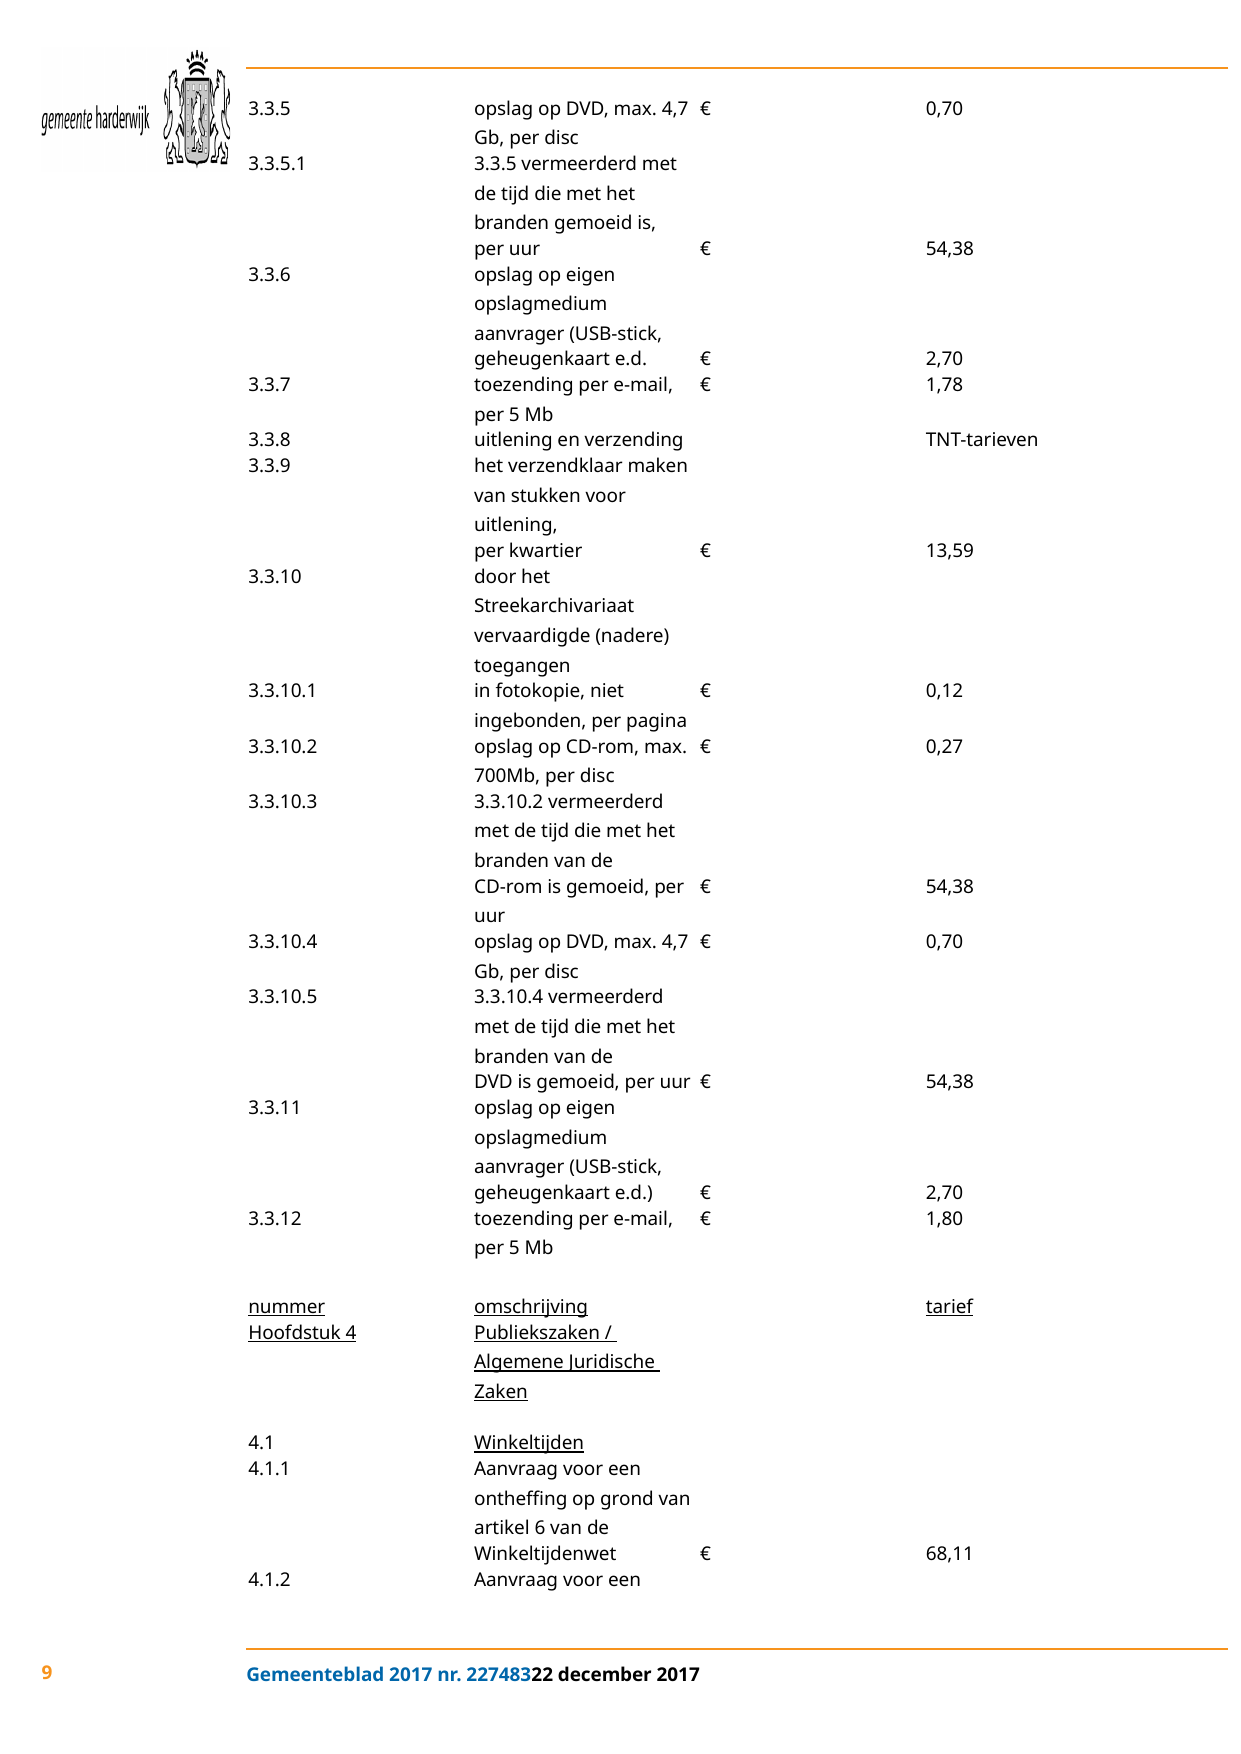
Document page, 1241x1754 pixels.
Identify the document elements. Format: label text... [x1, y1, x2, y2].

table_cell per kwartier [474, 537, 700, 563]
table_cell 3.3.11 [248, 1094, 474, 1179]
table_cell Aanvraag voor een [474, 1566, 700, 1592]
table_cell [926, 984, 1152, 1068]
picture [41, 47, 231, 172]
table_cell opslag op eigen opslagmedium aanvrager (USB-stick, [474, 261, 700, 346]
table_cell [700, 1566, 926, 1592]
table_cell 3.3.10.4 [248, 928, 474, 984]
table_cell [700, 984, 926, 1068]
table_cell [926, 1455, 1152, 1540]
table_cell [248, 1179, 474, 1205]
table_cell [700, 1430, 926, 1455]
table_cell € [700, 1205, 926, 1260]
table_cell 3.3.10.1 [248, 678, 474, 733]
table_cell [248, 1540, 474, 1566]
table_cell het verzendklaar maken van stukken voor uitlening, [474, 453, 700, 537]
table_cell [926, 1566, 1152, 1592]
table_cell [700, 1094, 926, 1179]
table_cell [248, 235, 474, 261]
table_cell 3.3.5 [248, 95, 474, 150]
table_cell uitlening en verzending [474, 427, 700, 452]
table_cell 3.3.5 vermeerderd met de tijd die met het branden gemoeid is, [474, 150, 700, 235]
table_cell € [700, 537, 926, 563]
table_cell € [700, 1540, 926, 1566]
table_cell CD-rom is gemoeid, per uur [474, 873, 700, 928]
table_cell 0,70 [926, 95, 1152, 150]
table_cell 3.3.9 [248, 453, 474, 537]
table_cell [700, 788, 926, 873]
table_cell [926, 1430, 1152, 1455]
table_cell 4.1.2 [248, 1566, 474, 1592]
table_cell opslag op CD-rom, max. 700Mb, per disc [474, 733, 700, 788]
table_cell € [700, 928, 926, 984]
table_header nummer [248, 1293, 474, 1319]
table_cell per uur [474, 235, 700, 261]
table_cell € [700, 678, 926, 733]
table_header omschrijving [474, 1293, 700, 1319]
table_cell [248, 1404, 474, 1429]
table_cell 0,27 [926, 733, 1152, 788]
table_cell € [700, 235, 926, 261]
table_cell 4.1 [248, 1430, 474, 1455]
table_cell 3.3.10.4 vermeerderd met de tijd die met het branden van de [474, 984, 700, 1068]
table_cell Winkeltijden [474, 1430, 700, 1455]
table_cell € [700, 346, 926, 371]
table_cell 2,70 [926, 1179, 1152, 1205]
table_cell [700, 453, 926, 537]
table_cell [700, 261, 926, 346]
table_header tarief [926, 1293, 1152, 1319]
table_cell 4.1.1 [248, 1455, 474, 1540]
table_cell [700, 1455, 926, 1540]
table_cell 2,70 [926, 346, 1152, 371]
table_cell 1,78 [926, 371, 1152, 427]
table_cell [700, 563, 926, 677]
table_cell € [700, 1179, 926, 1205]
table_cell TNT-tarieven [926, 427, 1152, 452]
table_cell 54,38 [926, 873, 1152, 928]
table_cell 68,11 [926, 1540, 1152, 1566]
table_cell 3.3.8 [248, 427, 474, 452]
table_cell opslag op eigen opslagmedium aanvrager (USB-stick, [474, 1094, 700, 1179]
table_cell Aanvraag voor een ontheffing op grond van artikel 6 van de [474, 1455, 700, 1540]
table_cell 3.3.6 [248, 261, 474, 346]
table_cell [926, 1404, 1152, 1429]
table_cell 3.3.5.1 [248, 150, 474, 235]
table_cell [926, 788, 1152, 873]
table_cell [700, 150, 926, 235]
table_cell in fotokopie, niet ingebonden, per pagina [474, 678, 700, 733]
table_cell [926, 563, 1152, 677]
table_cell 54,38 [926, 1069, 1152, 1094]
table_cell [926, 1094, 1152, 1179]
table_cell 0,70 [926, 928, 1152, 984]
table_cell [248, 873, 474, 928]
table_cell 3.3.10 [248, 563, 474, 677]
table_cell toezending per e-mail, per 5 Mb [474, 1205, 700, 1260]
table_cell [926, 150, 1152, 235]
table_cell € [700, 95, 926, 150]
table_cell geheugenkaart e.d. [474, 346, 700, 371]
table_cell [474, 1404, 700, 1429]
table_cell € [700, 873, 926, 928]
table_cell door het Streekarchivariaat vervaardigde (nadere) toegangen [474, 563, 700, 677]
table_cell 3.3.10.3 [248, 788, 474, 873]
table_cell [700, 427, 926, 452]
table_cell [248, 1069, 474, 1094]
table_cell [926, 453, 1152, 537]
table_cell [248, 537, 474, 563]
table_cell € [700, 371, 926, 427]
table_cell [926, 1319, 1152, 1404]
table_header [700, 1293, 926, 1319]
table_cell € [700, 733, 926, 788]
table_cell Hoofdstuk 4 [248, 1319, 474, 1404]
table_cell toezending per e-mail, per 5 Mb [474, 371, 700, 427]
table_cell € [700, 1069, 926, 1094]
table_cell 3.3.10.2 vermeerderd met de tijd die met het branden van de [474, 788, 700, 873]
table_cell 1,80 [926, 1205, 1152, 1260]
table_cell 3.3.10.2 [248, 733, 474, 788]
table_cell Winkeltijdenwet [474, 1540, 700, 1566]
table_cell [700, 1404, 926, 1429]
table_cell Publiekszaken / Algemene Juridische Zaken [474, 1319, 700, 1404]
table_cell 13,59 [926, 537, 1152, 563]
table_cell DVD is gemoeid, per uur [474, 1069, 700, 1094]
table_cell 3.3.10.5 [248, 984, 474, 1068]
table_cell [248, 346, 474, 371]
table_cell 0,12 [926, 678, 1152, 733]
table_cell opslag op DVD, max. 4,7 Gb, per disc [474, 928, 700, 984]
table_cell 54,38 [926, 235, 1152, 261]
table_cell 3.3.12 [248, 1205, 474, 1260]
table_cell 3.3.7 [248, 371, 474, 427]
table_cell [926, 261, 1152, 346]
table_cell geheugenkaart e.d.) [474, 1179, 700, 1205]
table_cell opslag op DVD, max. 4,7 Gb, per disc [474, 95, 700, 150]
table_cell [700, 1319, 926, 1404]
